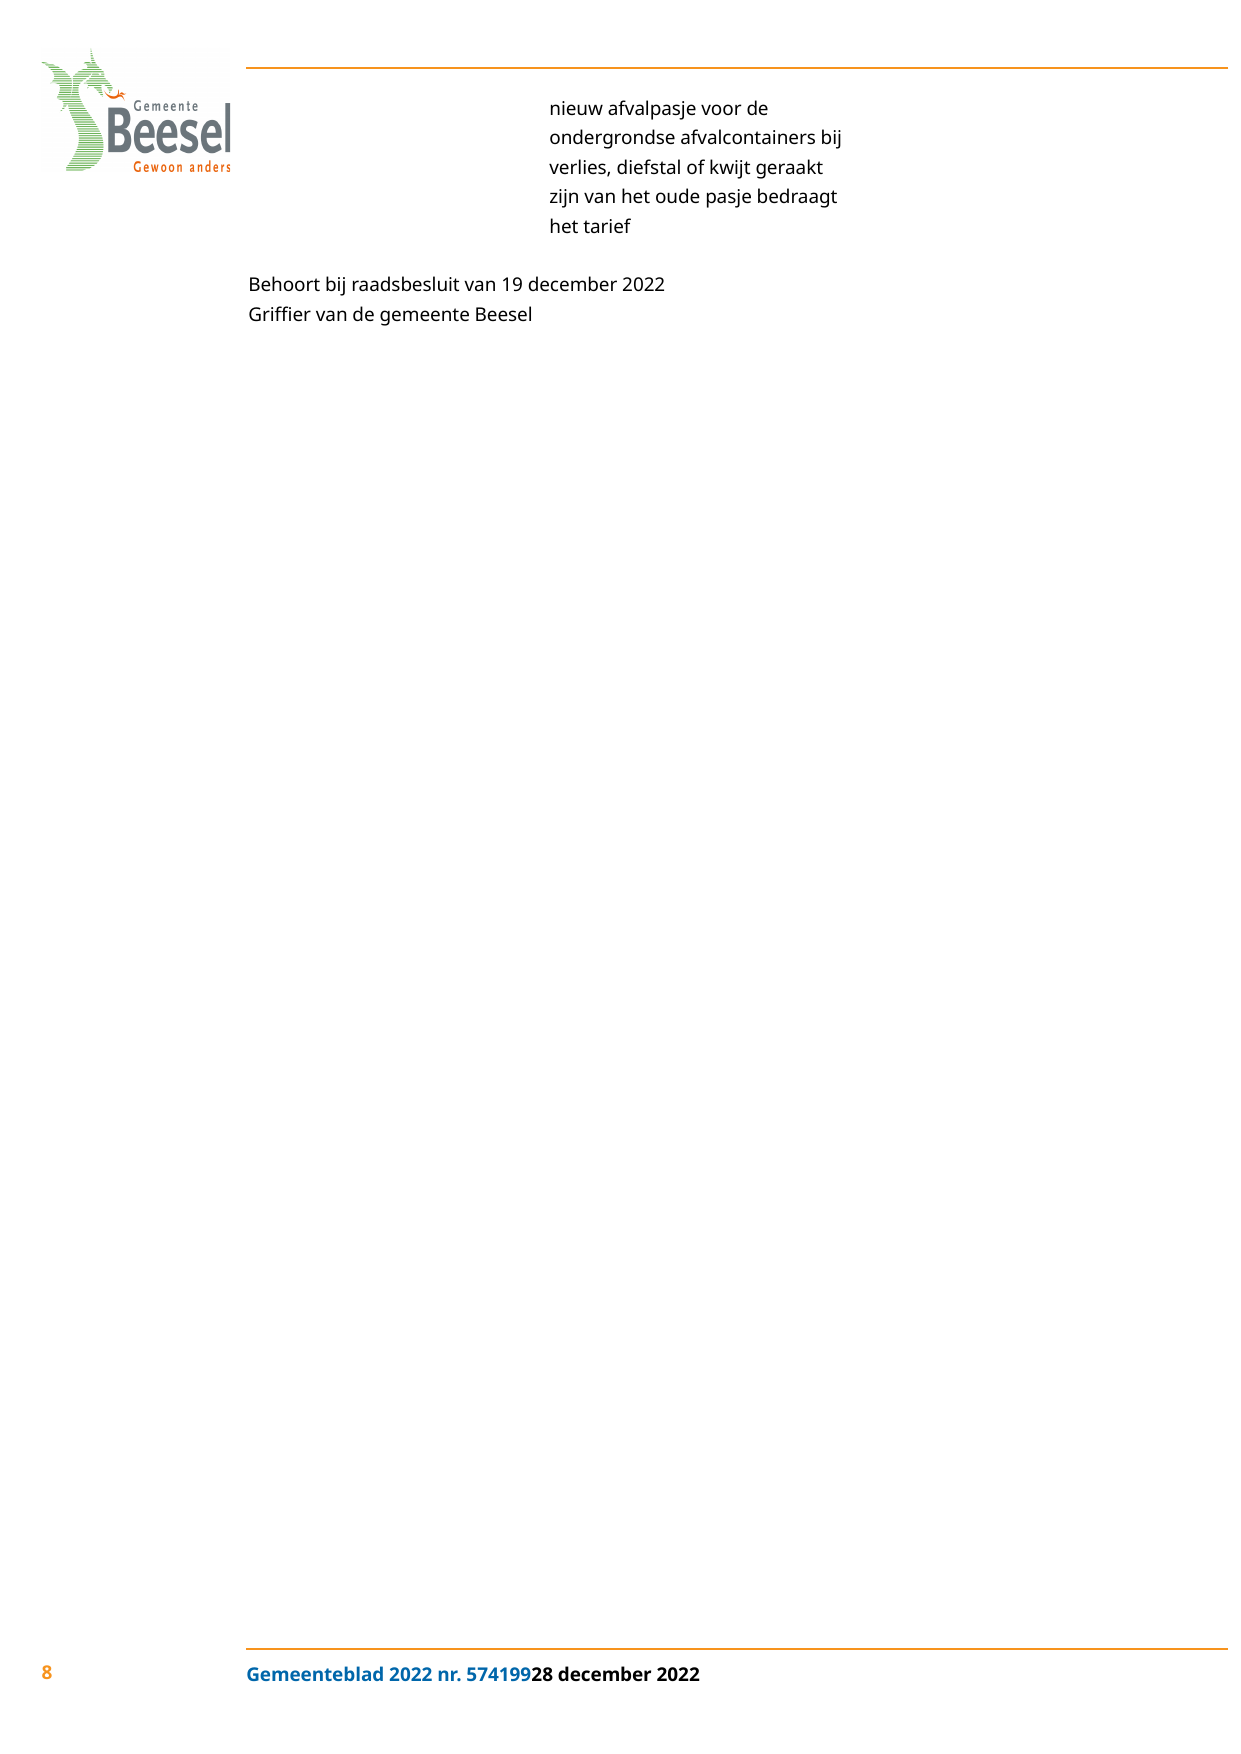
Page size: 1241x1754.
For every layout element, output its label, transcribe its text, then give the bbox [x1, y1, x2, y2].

text Behoort bij raadsbesluit van 19 december 2022 [248, 272, 1152, 297]
table_cell [248, 95, 549, 239]
table_cell nieuw afvalpasje voor de ondergrondse afvalcontainers bij verlies, diefstal of kwijt geraakt zijn van het oude pasje bedraagt het tarief [549, 95, 850, 239]
text Griffier van de gemeente Beesel [248, 301, 1152, 327]
table_cell [850, 95, 1152, 239]
picture [41, 47, 231, 172]
